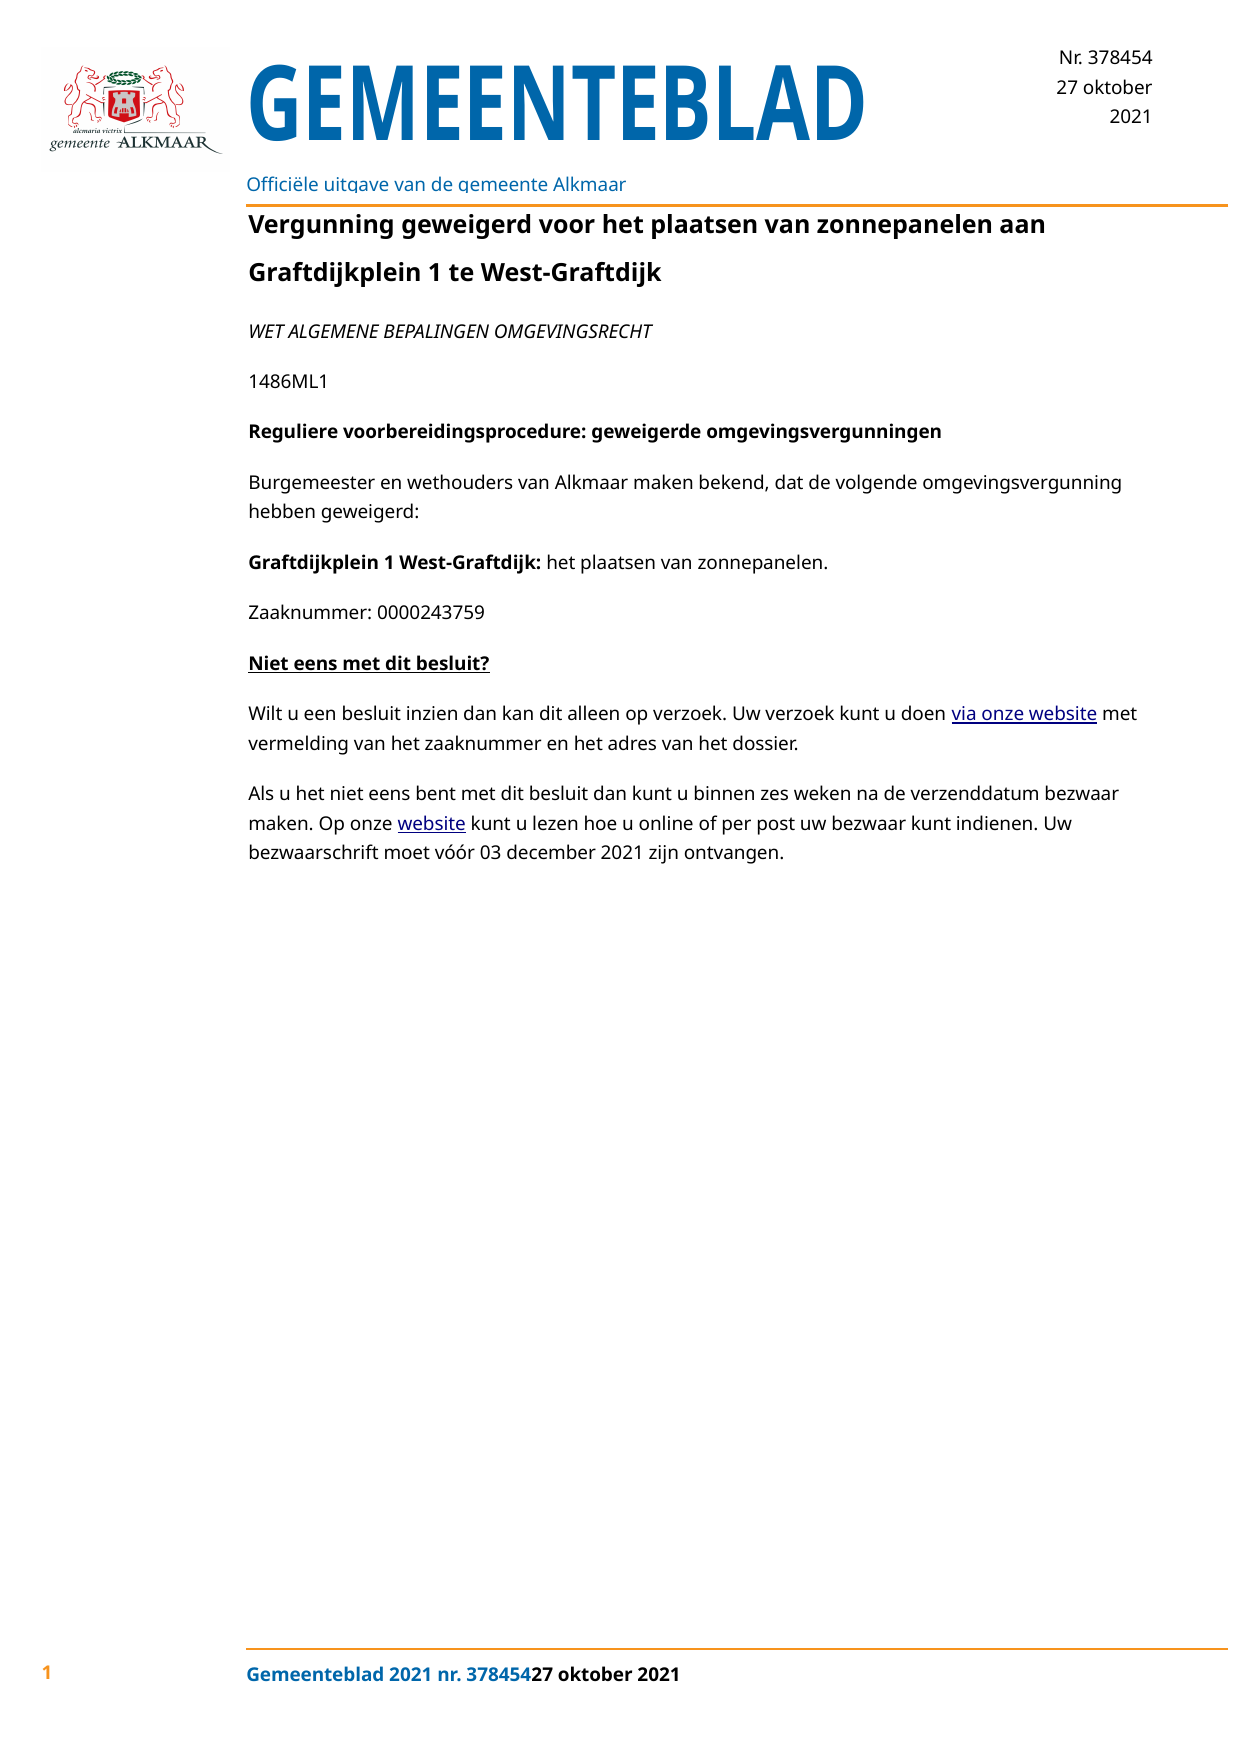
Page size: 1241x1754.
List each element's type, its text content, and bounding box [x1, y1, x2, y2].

text Burgemeester en wethouders van Alkmaar maken bekend, dat de volgende omgevingsvergunning hebben geweigerd: [248, 469, 1152, 524]
text Vergunning geweigerd voor het plaatsen van zonnepanelen aan Graftdijkplein 1 te West-Graftdijk [248, 207, 1152, 288]
text Zaaknummer: 0000243759 [248, 599, 1152, 625]
text Als u het niet eens bent met dit besluit dan kunt u binnen zes weken na de verzenddatum bezwaar maken. Op onze website kunt u lezen hoe u online of per post uw bezwaar kunt indienen. Uw bezwaarschrift moet vóór 03 december 2021 zijn ontvangen. [248, 780, 1152, 865]
text 1486ML1 [248, 368, 1152, 394]
text Niet eens met dit besluit? [248, 650, 1152, 676]
picture [41, 47, 231, 172]
text WET ALGEMENE BEPALINGEN OMGEVINGSRECHT [248, 318, 1152, 344]
text Reguliere voorbereidingsprocedure: geweigerde omgevingsvergunningen [248, 419, 1152, 444]
text Graftdijkplein 1 West-Graftdijk: het plaatsen van zonnepanelen. [248, 549, 1152, 575]
text Wilt u een besluit inzien dan kan dit alleen op verzoek. Uw verzoek kunt u doen via onze website met vermelding van het zaaknummer en het adres van het dossier. [248, 700, 1152, 756]
